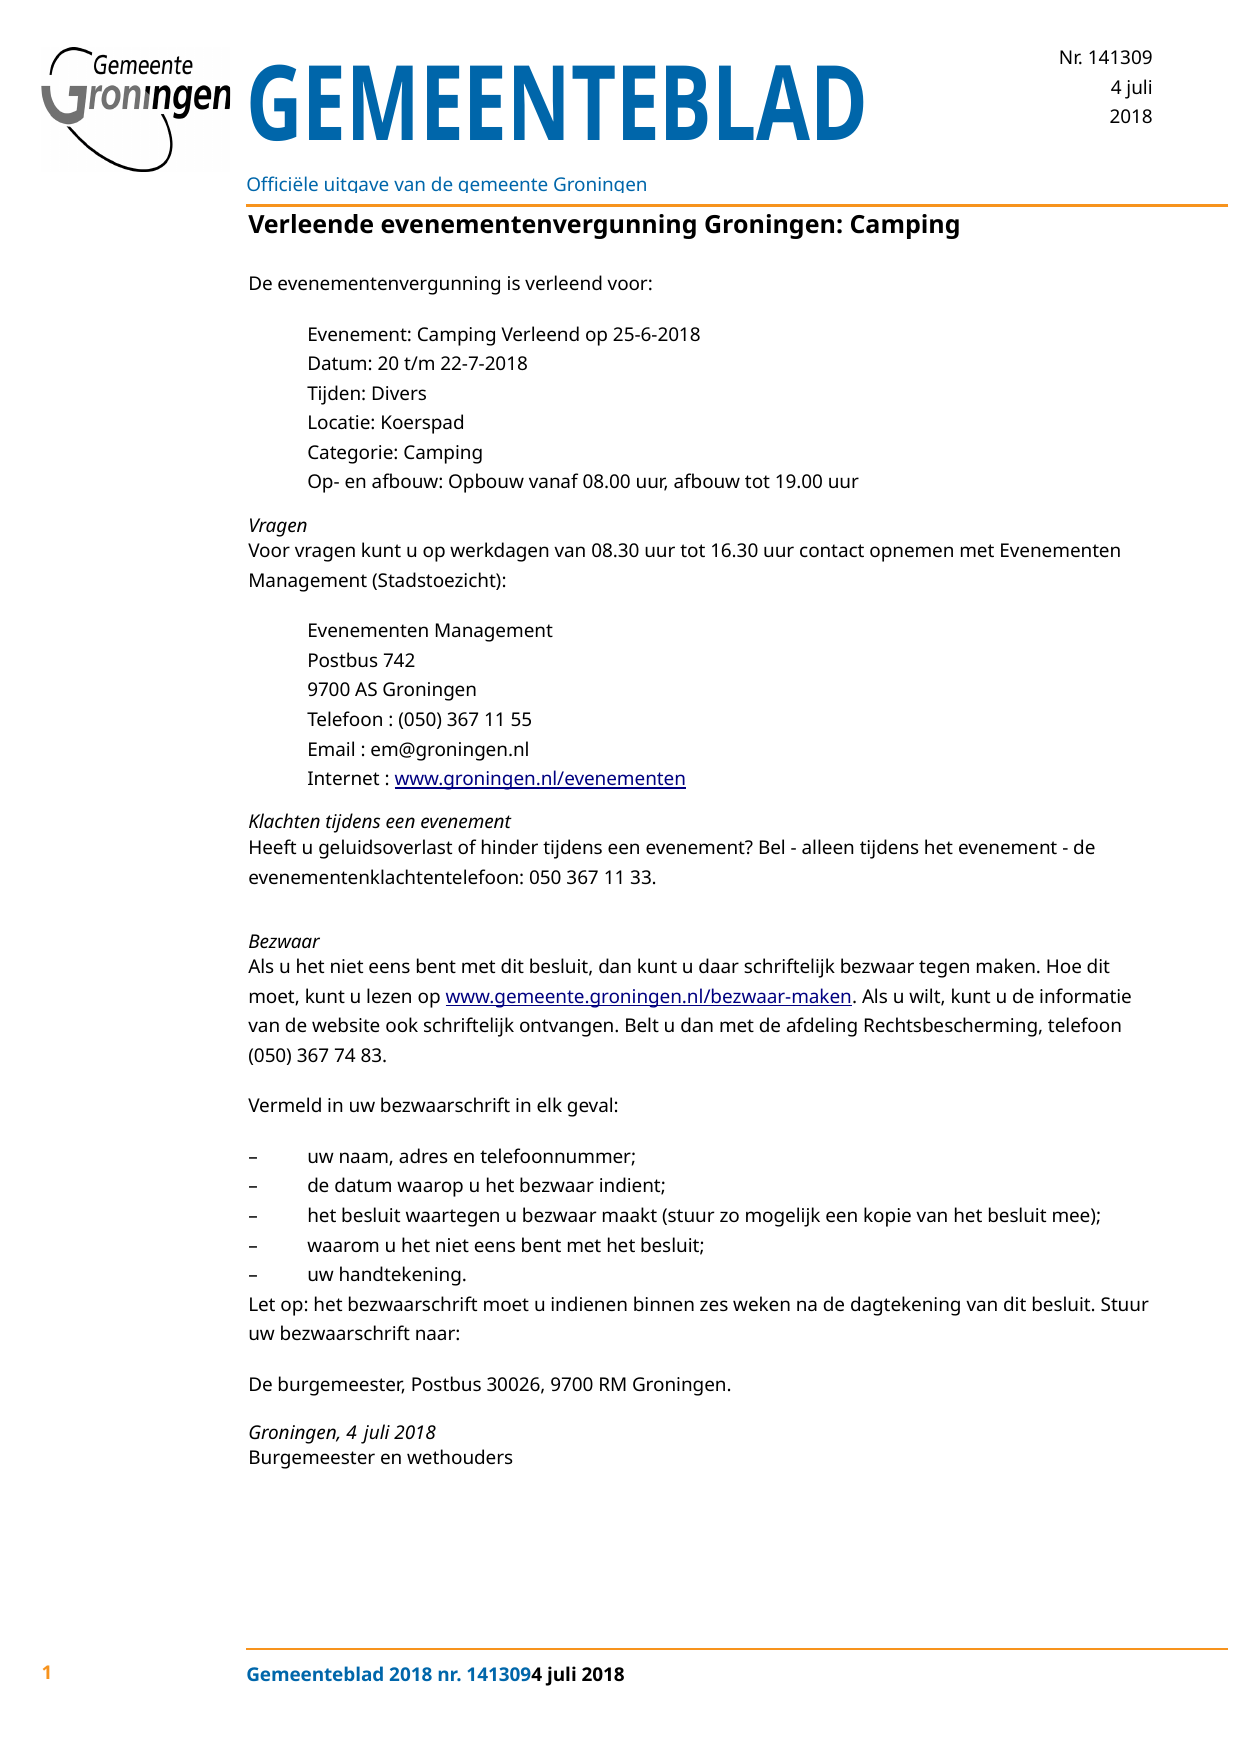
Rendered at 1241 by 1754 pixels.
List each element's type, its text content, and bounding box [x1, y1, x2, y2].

list uw naam, adres en telefoonnummer; [248, 1143, 1152, 1169]
text Let op: het bezwaarschrift moet u indienen binnen zes weken na de dagtekening van dit besluit. Stuur uw bezwaarschrift naar: [248, 1291, 1152, 1346]
list Email : em@groningen.nl [248, 736, 1152, 762]
list de datum waarop u het bezwaar indient; [248, 1173, 1152, 1198]
list Datum: 20 t/m 22-7-2018 [248, 350, 1152, 376]
text Burgemeester en wethouders [248, 1444, 1152, 1470]
list Internet : www.groningen.nl/evenementen [248, 765, 1152, 791]
picture [41, 47, 231, 172]
list Categorie: Camping [248, 439, 1152, 465]
list het besluit waartegen u bezwaar maakt (stuur zo mogelijk een kopie van het besluit mee); [248, 1202, 1152, 1228]
text Bezwaar [248, 928, 1152, 953]
text Voor vragen kunt u op werkdagen van 08.30 uur tot 16.30 uur contact opnemen met Evenementen Management (Stadstoezicht): [248, 537, 1152, 593]
list Tijden: Divers [248, 380, 1152, 406]
text Klachten tijdens een evenement [248, 808, 1152, 834]
text Als u het niet eens bent met dit besluit, dan kunt u daar schriftelijk bezwaar tegen maken. Hoe dit moet, kunt u lezen op www.gemeente.groningen.nl/bezwaar-maken. Als u wilt, kunt u de informatie van de website ook schriftelijk ontvangen. Belt u dan met de afdeling Rechtsbescherming, telefoon (050) 367 74 83. [248, 953, 1152, 1068]
text Groningen, 4 juli 2018 [248, 1419, 1152, 1444]
text De evenementenvergunning is verleend voor: [248, 270, 1152, 296]
text Heeft u geluidsoverlast of hinder tijdens een evenement? Bel - alleen tijdens het evenement - de evenementenklachtentelefoon: 050 367 11 33. [248, 834, 1152, 889]
list waarom u het niet eens bent met het besluit; [248, 1232, 1152, 1258]
list Locatie: Koerspad [248, 409, 1152, 435]
text Verleende evenementenvergunning Groningen: Camping [248, 207, 1152, 241]
list 9700 AS Groningen [248, 677, 1152, 702]
list uw handtekening. [248, 1261, 1152, 1287]
text De burgemeester, Postbus 30026, 9700 RM Groningen. [248, 1371, 1152, 1397]
text Vragen [248, 512, 1152, 537]
list Evenement: Camping Verleend op 25-6-2018 [248, 321, 1152, 346]
list Op- en afbouw: Opbouw vanaf 08.00 uur, afbouw tot 19.00 uur [248, 469, 1152, 494]
list Postbus 742 [248, 647, 1152, 673]
list Telefoon : (050) 367 11 55 [248, 706, 1152, 732]
list Evenementen Management [248, 617, 1152, 643]
text Vermeld in uw bezwaarschrift in elk geval: [248, 1093, 1152, 1118]
